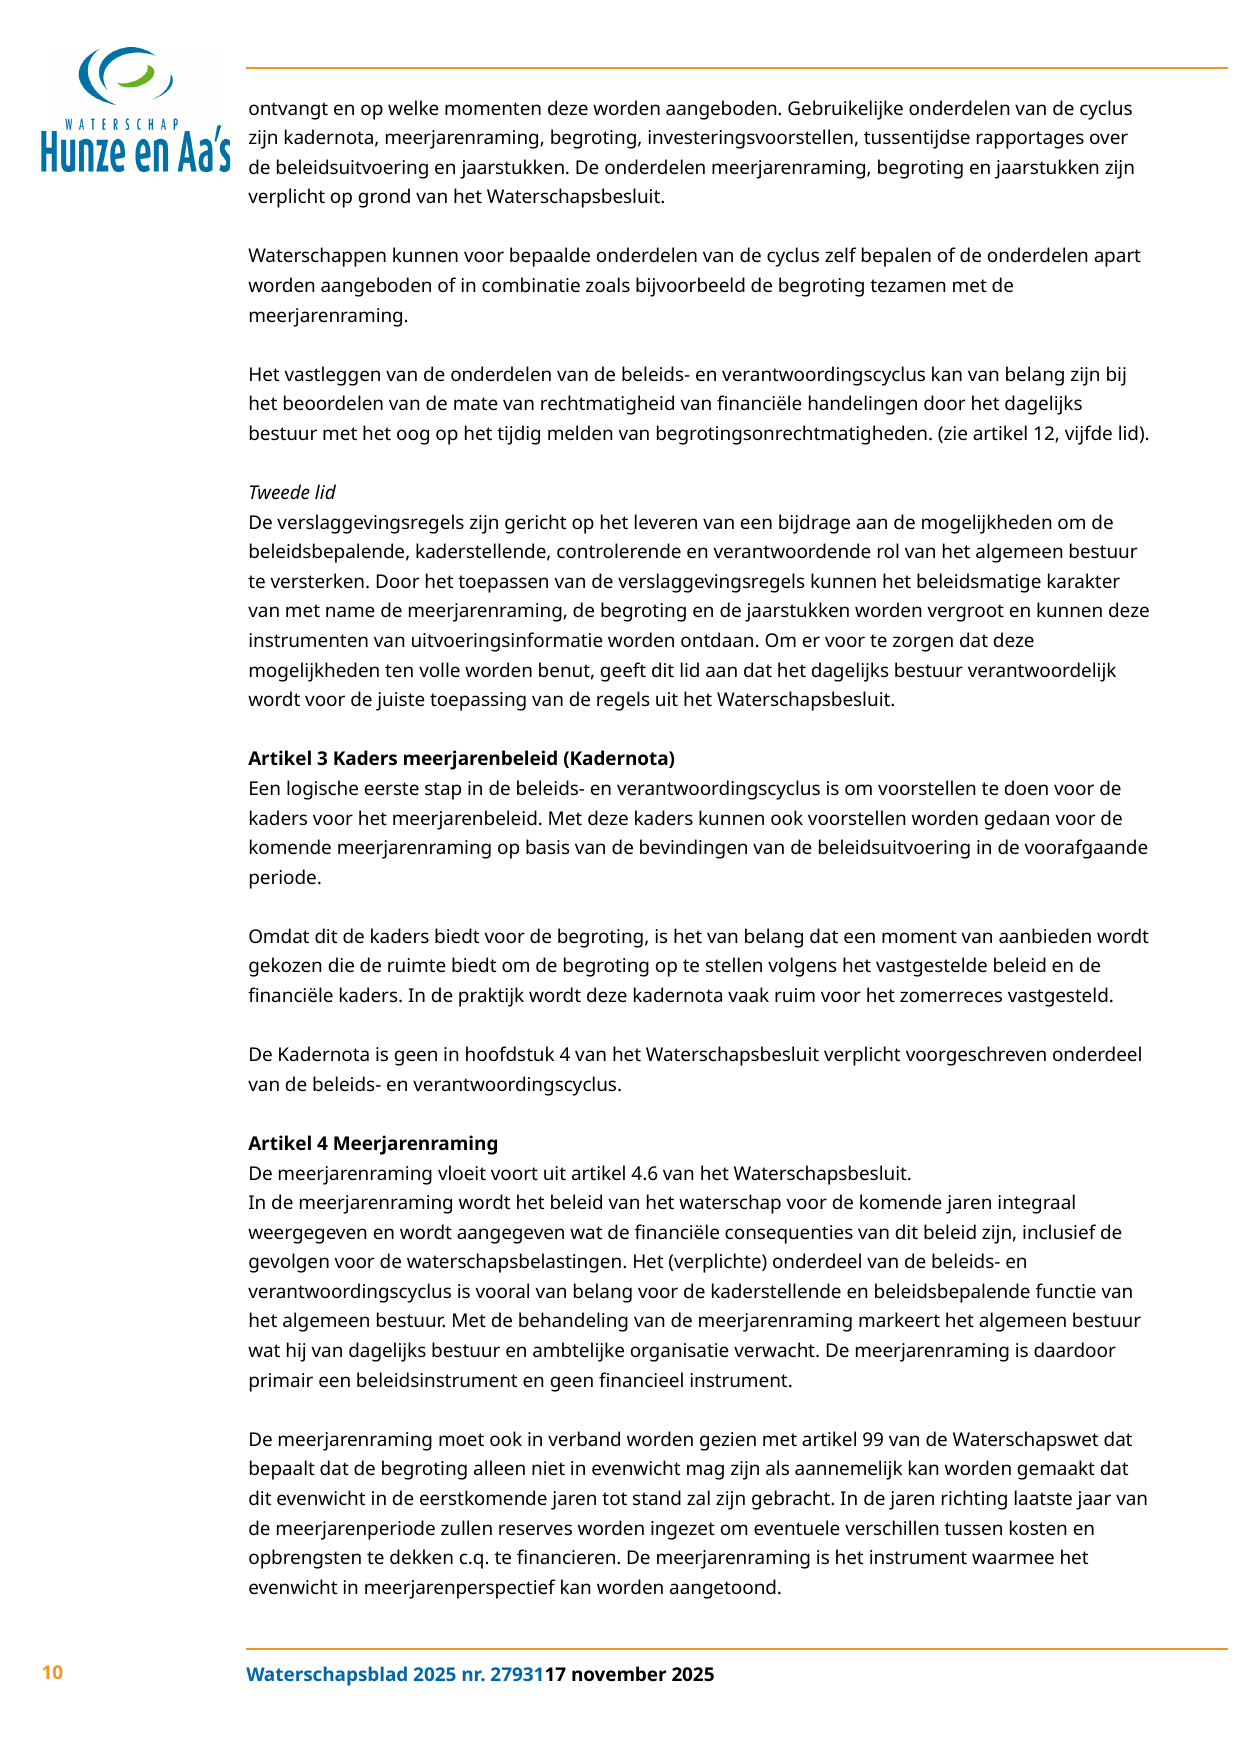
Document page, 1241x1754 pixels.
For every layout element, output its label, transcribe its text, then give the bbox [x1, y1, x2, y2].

text De Kadernota is geen in hoofdstuk 4 van het Waterschapsbesluit verplicht voorgeschreven onderdeel van de beleids- en verantwoordingscyclus. [248, 1041, 1152, 1097]
picture [47, 154, 51, 172]
text Waterschappen kunnen voor bepaalde onderdelen van de cyclus zelf bepalen of de onderdelen apart worden aangeboden of in combinatie zoals bijvoorbeeld de begroting tezamen met de meerjarenraming. [248, 243, 1152, 328]
picture [183, 163, 191, 172]
text De meerjarenraming moet ook in verband worden gezien met artikel 99 van de Waterschapswet dat bepaalt dat de begroting alleen niet in evenwicht mag zijn als aannemelijk kan worden gemaakt dat dit evenwicht in de eerstkomende jaren tot stand zal zijn gebracht. In de jaren richting laatste jaar van de meerjarenperiode zullen reserves worden ingezet om eventuele verschillen tussen kosten en opbrengsten te dekken c.q. te financieren. De meerjarenraming is het instrument waarmee het evenwicht in meerjarenperspectief kan worden aangetoond. [248, 1426, 1152, 1600]
text Het vastleggen van de onderdelen van de beleids- en verantwoordingscyclus kan van belang zijn bij het beoordelen van de mate van rechtmatigheid van financiële handelingen door het dagelijks bestuur met het oog op het tijdig melden van begrotingsonrechtmatigheden. (zie artikel 12, vijfde lid). [248, 361, 1152, 446]
text De meerjarenraming vloeit voort uit artikel 4.6 van het Waterschapsbesluit. [248, 1160, 1152, 1186]
text In de meerjarenraming wordt het beleid van het waterschap voor de komende jaren integraal weergegeven en wordt aangegeven wat de financiële consequenties van dit beleid zijn, inclusief de gevolgen voor de waterschapsbelastingen. Het (verplichte) onderdeel van de beleids- en verantwoordingscyclus is vooral van belang voor de kaderstellende en beleidsbepalende functie van het algemeen bestuur. Met de behandeling van de meerjarenraming markeert het algemeen bestuur wat hij van dagelijks bestuur en ambtelijke organisatie verwacht. De meerjarenraming is daardoor primair een beleidsinstrument en geen financieel instrument. [248, 1189, 1152, 1393]
text Omdat dit de kaders biedt voor de begroting, is het van belang dat een moment van aanbieden wordt gekozen die de ruimte biedt om de begroting op te stellen volgens het vastgestelde beleid en de financiële kaders. In de praktijk wordt deze kadernota vaak ruim voor het zomerreces vastgesteld. [248, 923, 1152, 1008]
text De verslaggevingsregels zijn gericht op het leveren van een bijdrage aan de mogelijkheden om de beleidsbepalende, kaderstellende, controlerende en verantwoordende rol van het algemeen bestuur te versterken. Door het toepassen van de verslaggevingsregels kunnen het beleidsmatige karakter van met name de meerjarenraming, de begroting en de jaarstukken worden vergroot en kunnen deze instrumenten van uitvoeringsinformatie worden ontdaan. Om er voor te zorgen dat deze mogelijkheden ten volle worden benut, geeft dit lid aan dat het dagelijks bestuur verantwoordelijk wordt voor de juiste toepassing van de regels uit het Waterschapsbesluit. [248, 509, 1152, 712]
picture [226, 145, 231, 156]
text ontvangt en op welke momenten deze worden aangeboden. Gebruikelijke onderdelen van de cyclus zijn kadernota, meerjarenraming, begroting, investeringsvoorstellen, tussentijdse rapportages over de beleidsuitvoering en jaarstukken. De onderdelen meerjarenraming, begroting en jaarstukken zijn verplicht op grond van het Waterschapsbesluit. [248, 95, 1152, 209]
text Artikel 3 Kaders meerjarenbeleid (Kadernota) [248, 746, 1152, 771]
text Tweede lid [248, 479, 1152, 505]
text Een logische eerste stap in de beleids- en verantwoordingscyclus is om voorstellen te doen voor de kaders voor het meerjarenbeleid. Met deze kaders kunnen ook voorstellen worden gedaan voor de komende meerjarenraming op basis van de bevindingen van de beleidsuitvoering in de voorafgaande periode. [248, 775, 1152, 890]
picture [41, 47, 231, 172]
text Artikel 4 Meerjarenraming [248, 1130, 1152, 1156]
